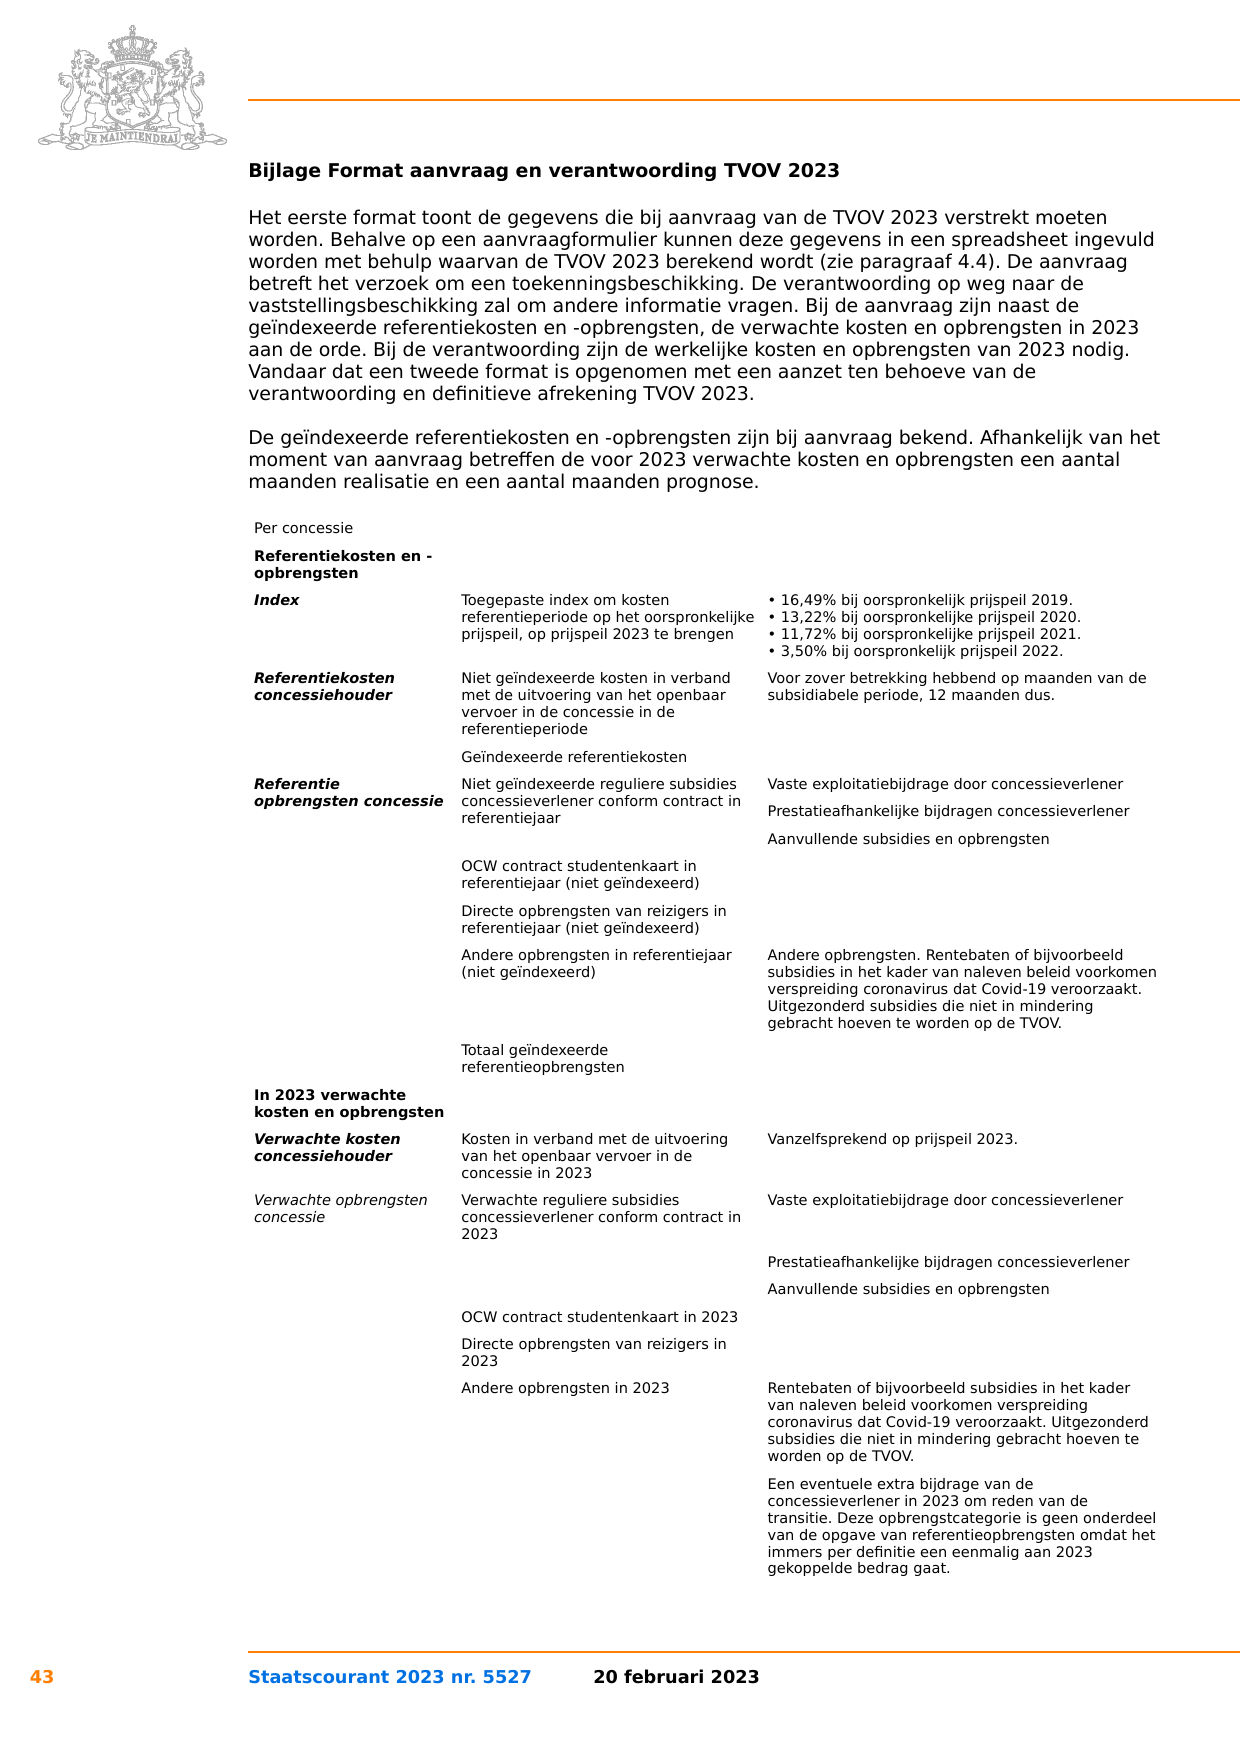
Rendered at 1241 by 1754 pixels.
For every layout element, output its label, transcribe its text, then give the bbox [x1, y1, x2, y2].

table_cell [456, 1082, 761, 1125]
table_cell In 2023 verwachte kosten en opbrengsten [249, 1082, 455, 1125]
table_cell [249, 1276, 455, 1303]
table_cell Referentiekosten en -opbrengsten [249, 543, 455, 586]
table_header Per concessie [249, 515, 455, 542]
table_cell Directe opbrengsten van reizigers in referentiejaar (niet geïndexeerd) [456, 898, 761, 941]
table_cell [762, 543, 1163, 586]
table_cell [762, 1082, 1163, 1125]
table_cell Toegepaste index om kosten referentieperiode op het oorspronkelijke prijspeil, op prijspeil 2023 te brengen [456, 587, 761, 664]
table_cell [249, 1376, 455, 1470]
table_cell Een eventuele extra bijdrage van de concessieverlener in 2023 om reden van de transitie. Deze opbrengstcategorie is geen onderdeel van de opgave van referentieopbrengsten omdat het immers per definitie een eenmalig aan 2023 gekoppelde bedrag gaat. [762, 1471, 1163, 1582]
table_cell Referentie opbrengsten concessie [249, 771, 455, 1036]
table_cell [249, 1331, 455, 1374]
table_cell Rentebaten of bijvoorbeeld subsidies in het kader van naleven beleid voorkomen verspreiding coronavirus dat Covid-19 veroorzaakt. Uitgezonderd subsidies die niet in mindering gebracht hoeven te worden op de TVOV. [762, 1376, 1163, 1470]
table_cell Prestatieafhankelijke bijdragen concessieverlener [762, 799, 1163, 825]
table_cell Verwachte opbrengsten concessie [249, 1188, 455, 1248]
text De geïndexeerde referentiekosten en -opbrengsten zijn bij aanvraag bekend. Afhankelijk van het moment van aanvraag betreffen de voor 2023 verwachte kosten en opbrengsten een aantal maanden realisatie en een aantal maanden prognose. [248, 427, 1163, 492]
table_header [762, 515, 1163, 542]
picture [38, 25, 227, 150]
table_cell [456, 1471, 761, 1582]
table_cell [456, 1249, 761, 1275]
table_cell Directe opbrengsten van reizigers in 2023 [456, 1331, 761, 1374]
table_cell [762, 1331, 1163, 1374]
table_cell Andere opbrengsten in 2023 [456, 1376, 761, 1470]
table_cell [249, 1471, 455, 1582]
table_cell Referentiekosten concessiehouder [249, 666, 455, 770]
table_cell Niet geïndexeerde reguliere subsidies concessieverlener conform contract in referentiejaar [456, 771, 761, 852]
text Het eerste format toont de gegevens die bij aanvraag van de TVOV 2023 verstrekt moeten worden. Behalve op een aanvraagformulier kunnen deze gegevens in een spreadsheet ingevuld worden met behulp waarvan de TVOV 2023 berekend wordt (zie paragraaf 4.4). De aanvraag betreft het verzoek om een toekenningsbeschikking. De verantwoording op weg naar de vaststellingsbeschikking zal om andere informatie vragen. Bij de aanvraag zijn naast de geïndexeerde referentiekosten en -opbrengsten, de verwachte kosten en opbrengsten in 2023 aan de orde. Bij de verantwoording zijn de werkelijke kosten en opbrengsten van 2023 nodig. Vandaar dat een tweede format is opgenomen met een aanzet ten behoeve van de verantwoording en definitieve afrekening TVOV 2023. [248, 207, 1163, 405]
table_cell Prestatieafhankelijke bijdragen concessieverlener [762, 1249, 1163, 1275]
table_header [456, 515, 761, 542]
table_cell • 16,49% bij oorspronkelijk prijspeil 2019. • 13,22% bij oorspronkelijke prijspeil 2020. • 11,72% bij oorspronkelijke prijspeil 2021. • 3,50% bij oorspronkelijk prijspeil 2022. [762, 587, 1163, 664]
table_cell [762, 1304, 1163, 1330]
table_cell Andere opbrengsten in referentiejaar (niet geïndexeerd) [456, 942, 761, 1036]
table_cell [249, 1304, 455, 1330]
table_cell [249, 1038, 455, 1081]
subtitle Bijlage Format aanvraag en verantwoording TVOV 2023 [248, 160, 1163, 182]
table_cell Index [249, 587, 455, 664]
table_cell OCW contract studentenkaart in 2023 [456, 1304, 761, 1330]
table_cell Vaste exploitatiebijdrage door concessieverlener [762, 771, 1163, 798]
table_cell Verwachte reguliere subsidies concessieverlener conform contract in 2023 [456, 1188, 761, 1248]
table_cell Geïndexeerde referentiekosten [456, 744, 761, 770]
table_cell Aanvullende subsidies en opbrengsten [762, 826, 1163, 852]
table_cell [762, 1038, 1163, 1081]
table_cell Vaste exploitatiebijdrage door concessieverlener [762, 1188, 1163, 1248]
table_cell Totaal geïndexeerde referentieopbrengsten [456, 1038, 761, 1081]
table_cell [249, 1249, 455, 1275]
table_cell [762, 744, 1163, 770]
table_cell Vanzelfsprekend op prijspeil 2023. [762, 1126, 1163, 1187]
table_cell [456, 1276, 761, 1303]
table_cell Voor zover betrekking hebbend op maanden van de subsidiabele periode, 12 maanden dus. [762, 666, 1163, 743]
table_cell Andere opbrengsten. Rentebaten of bijvoorbeeld subsidies in het kader van naleven beleid voorkomen verspreiding coronavirus dat Covid-19 veroorzaakt. Uitgezonderd subsidies die niet in mindering gebracht hoeven te worden op de TVOV. [762, 942, 1163, 1036]
table_cell Aanvullende subsidies en opbrengsten [762, 1276, 1163, 1303]
table_cell Kosten in verband met de uitvoering van het openbaar vervoer in de concessie in 2023 [456, 1126, 761, 1187]
table_cell Niet geïndexeerde kosten in verband met de uitvoering van het openbaar vervoer in de concessie in de referentieperiode [456, 666, 761, 743]
table_cell [456, 543, 761, 586]
table_cell OCW contract studentenkaart in referentiejaar (niet geïndexeerd) [456, 854, 761, 897]
table_cell [762, 898, 1163, 941]
table_cell Verwachte kosten concessiehouder [249, 1126, 455, 1187]
table_cell [762, 854, 1163, 897]
